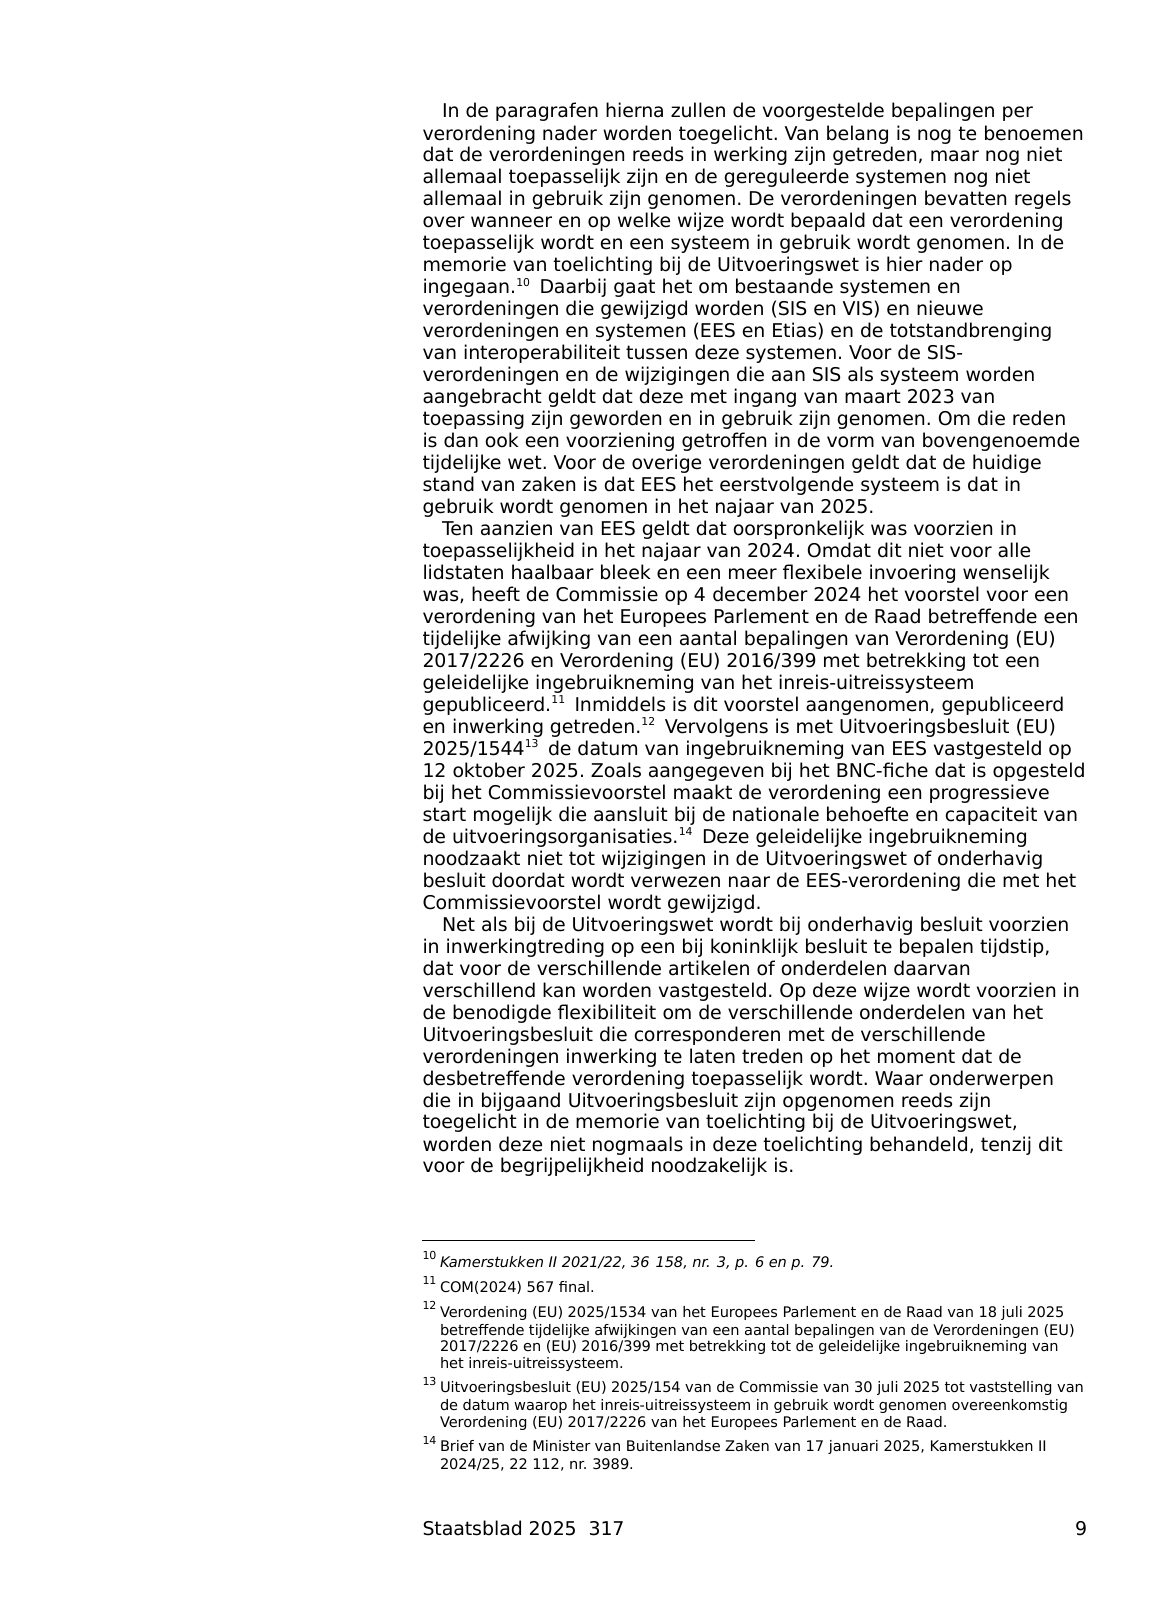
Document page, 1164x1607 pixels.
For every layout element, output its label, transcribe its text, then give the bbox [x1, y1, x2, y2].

text Verordening (EU) 2025/1534 van het Europees Parlement en de Raad van 18 juli 2025 betreffende tijdelijke afwijkingen van een aantal bepalingen van de Verordeningen (EU) 2017/2226 en (EU) 2016/399 met betrekking tot de geleidelijke ingebruikneming van het inreis-uitreissysteem. [422, 1299, 1087, 1372]
text COM(2024) 567 final. [422, 1274, 1087, 1297]
text Ten aanzien van EES geldt dat oorspronkelijk was voorzien in toepasselijkheid in het najaar van 2024. Omdat dit niet voor alle lidstaten haalbaar bleek en een meer flexibele invoering wenselijk was, heeft de Commissie op 4 december 2024 het voorstel voor een verordening van het Europees Parlement en de Raad betreffende een tijdelijke afwijking van een aantal bepalingen van Verordening (EU) 2017/2226 en Verordening (EU) 2016/399 met betrekking tot een geleidelijke ingebruikneming van het inreis-uitreissysteem gepubliceerd. Inmiddels is dit voorstel aangenomen, gepubliceerd en inwerking getreden. Vervolgens is met Uitvoeringsbesluit (EU) 2025/1544 de datum van ingebruikneming van EES vastgesteld op 12 oktober 2025. Zoals aangegeven bij het BNC-fiche dat is opgesteld bij het Commissievoorstel maakt de verordening een progressieve start mogelijk die aansluit bij de nationale behoefte en capaciteit van de uitvoeringsorganisaties. Deze geleidelijke ingebruikneming noodzaakt niet tot wijzigingen in de Uitvoeringswet of onderhavig besluit doordat wordt verwezen naar de EES-verordening die met het Commissievoorstel wordt gewijzigd. [422, 518, 1087, 914]
text Brief van de Minister van Buitenlandse Zaken van 17 januari 2025, Kamerstukken II 2024/25, 22 112, nr. 3989. [422, 1434, 1087, 1473]
text In de paragrafen hierna zullen de voorgestelde bepalingen per verordening nader worden toegelicht. Van belang is nog te benoemen dat de verordeningen reeds in werking zijn getreden, maar nog niet allemaal toepasselijk zijn en de gereguleerde systemen nog niet allemaal in gebruik zijn genomen. De verordeningen bevatten regels over wanneer en op welke wijze wordt bepaald dat een verordening toepasselijk wordt en een systeem in gebruik wordt genomen. In de memorie van toelichting bij de Uitvoeringswet is hier nader op ingegaan. Daarbij gaat het om bestaande systemen en verordeningen die gewijzigd worden (SIS en VIS) en nieuwe verordeningen en systemen (EES en Etias) en de totstandbrenging van interoperabiliteit tussen deze systemen. Voor de SIS-verordeningen en de wijzigingen die aan SIS als systeem worden aangebracht geldt dat deze met ingang van maart 2023 van toepassing zijn geworden en in gebruik zijn genomen. Om die reden is dan ook een voorziening getroffen in de vorm van bovengenoemde tijdelijke wet. Voor de overige verordeningen geldt dat de huidige stand van zaken is dat EES het eerstvolgende systeem is dat in gebruik wordt genomen in het najaar van 2025. [422, 100, 1087, 518]
text Uitvoeringsbesluit (EU) 2025/154 van de Commissie van 30 juli 2025 tot vaststelling van de datum waarop het inreis-uitreissysteem in gebruik wordt genomen overeenkomstig Verordening (EU) 2017/2226 van het Europees Parlement en de Raad. [422, 1375, 1087, 1431]
text Kamerstukken II 2021/22, 36 158, nr. 3, p. 6 en p. 79. [422, 1249, 1087, 1272]
text Net als bij de Uitvoeringswet wordt bij onderhavig besluit voorzien in inwerkingtreding op een bij koninklijk besluit te bepalen tijdstip, dat voor de verschillende artikelen of onderdelen daarvan verschillend kan worden vastgesteld. Op deze wijze wordt voorzien in de benodigde flexibiliteit om de verschillende onderdelen van het Uitvoeringsbesluit die corresponderen met de verschillende verordeningen inwerking te laten treden op het moment dat de desbetreffende verordening toepasselijk wordt. Waar onderwerpen die in bijgaand Uitvoeringsbesluit zijn opgenomen reeds zijn toegelicht in de memorie van toelichting bij de Uitvoeringswet, worden deze niet nogmaals in deze toelichting behandeld, tenzij dit voor de begrijpelijkheid noodzakelijk is. [422, 914, 1087, 1177]
